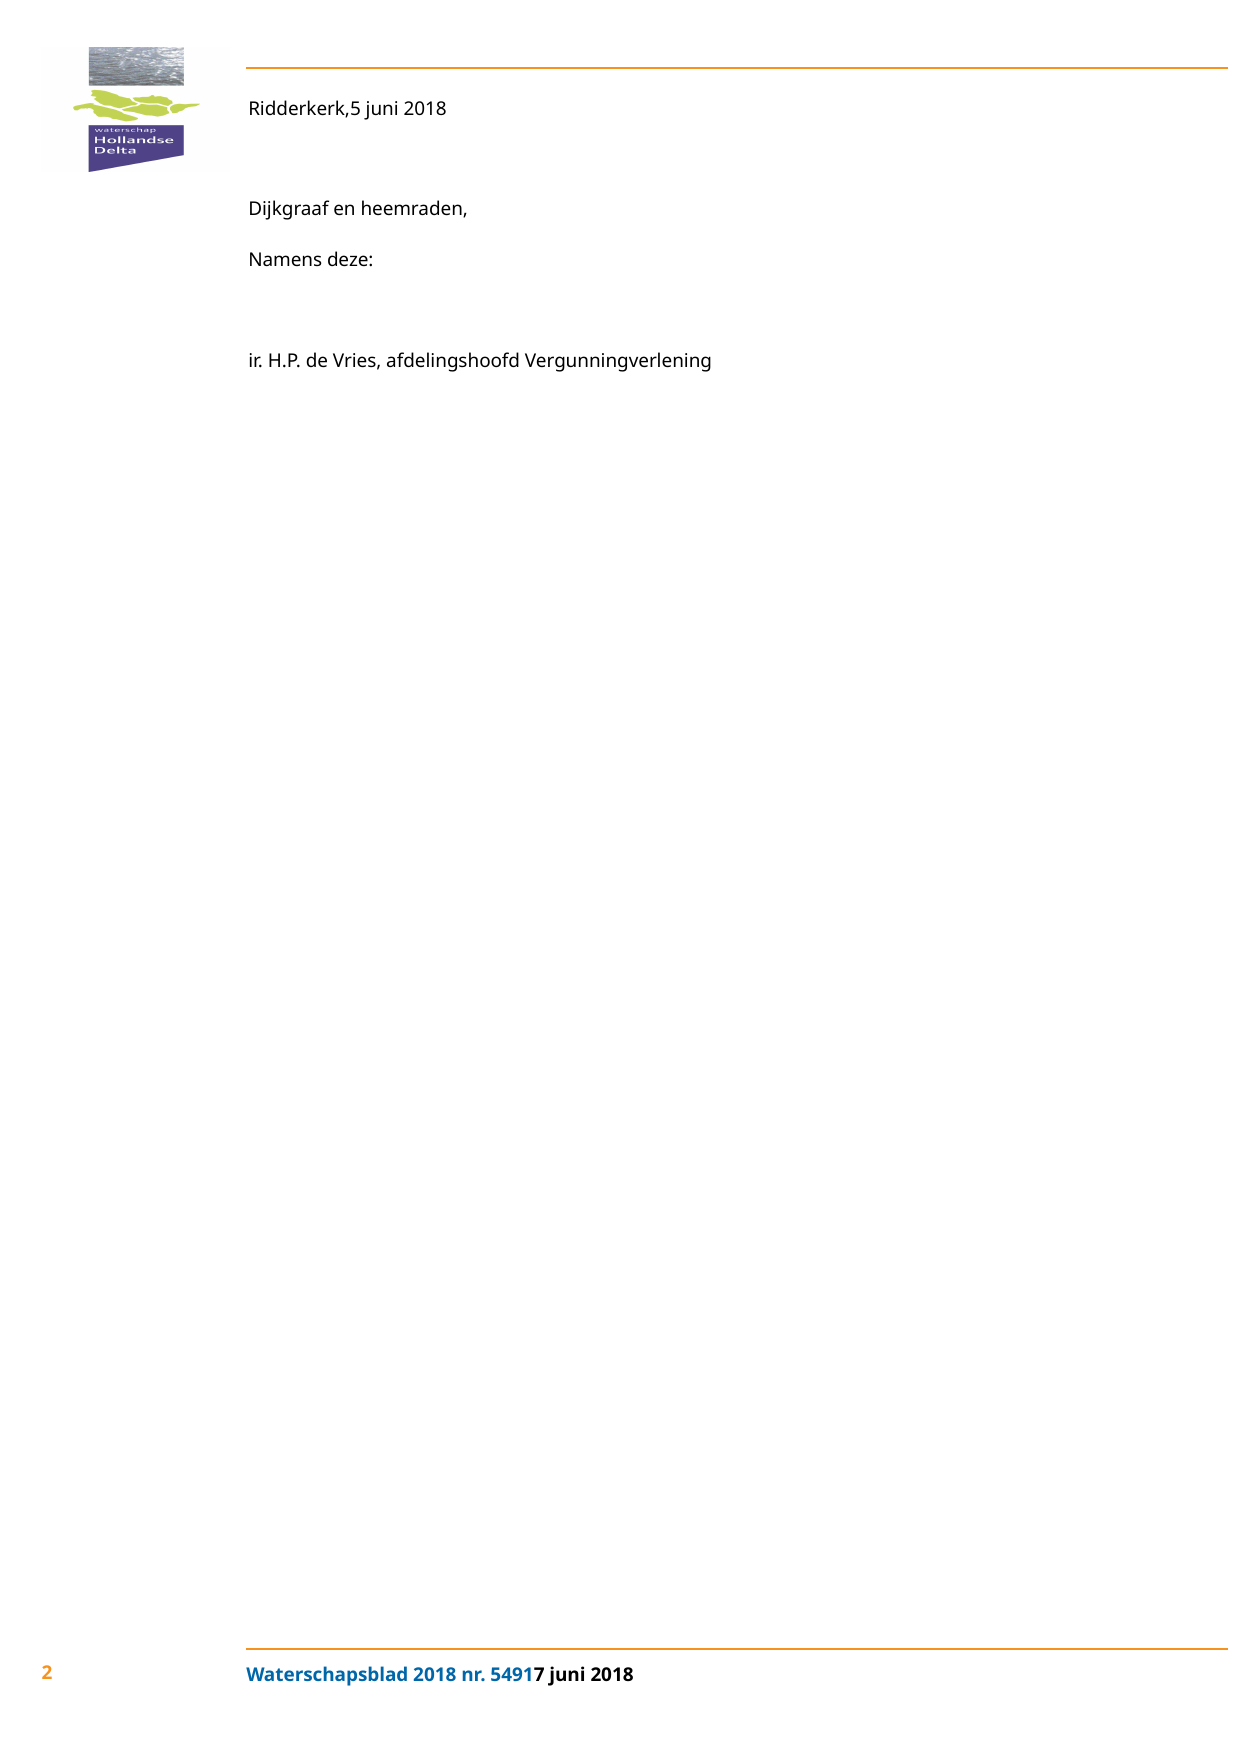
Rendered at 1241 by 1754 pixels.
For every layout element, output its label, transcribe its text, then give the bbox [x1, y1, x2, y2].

text Namens deze: [248, 246, 1152, 272]
text Dijkgraaf en heemraden, [248, 196, 1152, 221]
text ir. H.P. de Vries, afdelingshoofd Vergunningverlening [248, 347, 1152, 373]
picture [41, 47, 231, 172]
text Ridderkerk,5 juni 2018 [248, 95, 1152, 121]
